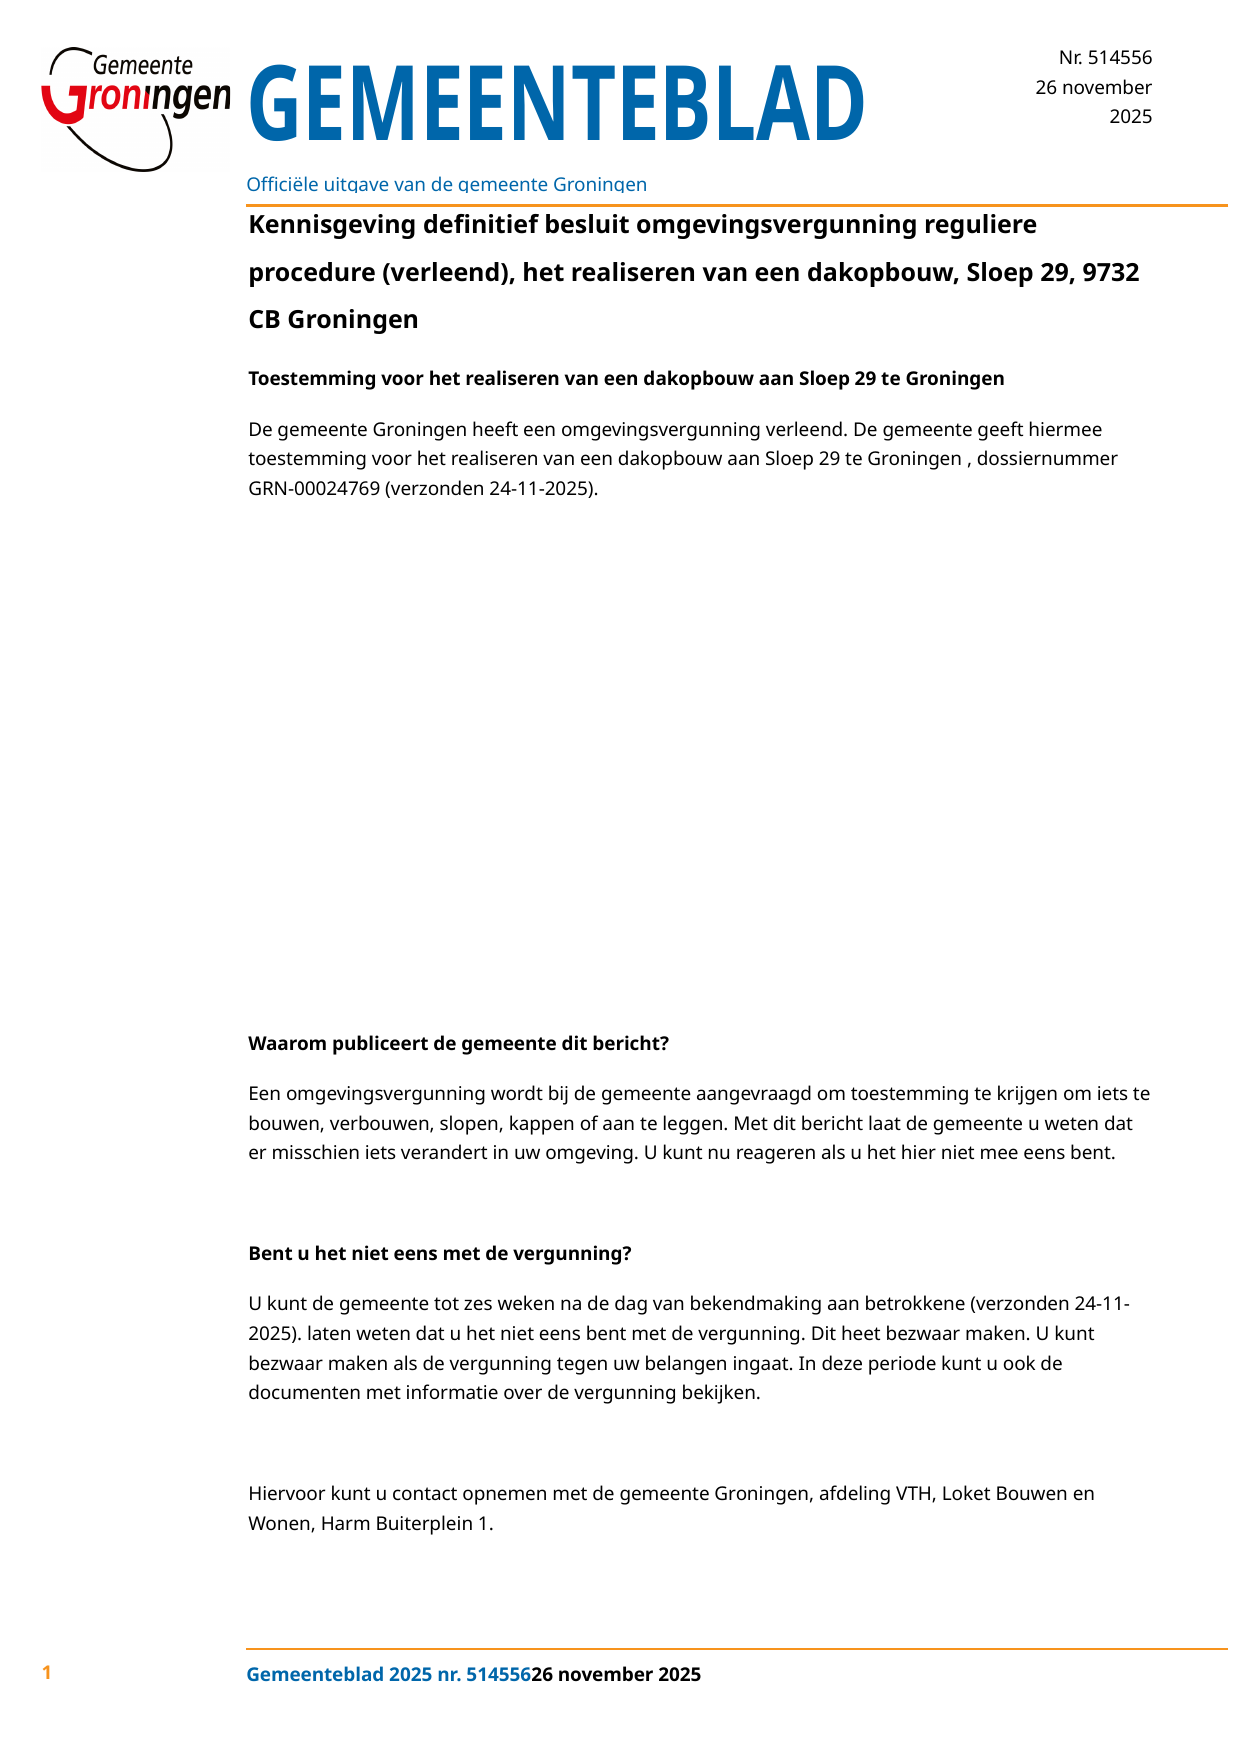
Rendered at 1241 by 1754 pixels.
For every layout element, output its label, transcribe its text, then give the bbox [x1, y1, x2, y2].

text Waarom publiceert de gemeente dit bericht? [248, 1030, 1152, 1055]
text De gemeente Groningen heeft een omgevingsvergunning verleend. De gemeente geeft hiermee toestemming voor het realiseren van een dakopbouw aan Sloep 29 te Groningen , dossiernummer GRN-00024769 (verzonden 24-11-2025). [248, 416, 1152, 501]
text Toestemming voor het realiseren van een dakopbouw aan Sloep 29 te Groningen [248, 366, 1152, 391]
text Bent u het niet eens met de vergunning? [248, 1240, 1152, 1266]
text Hiervoor kunt u contact opnemen met de gemeente Groningen, afdeling VTH, Loket Bouwen en Wonen, Harm Buiterplein 1. [248, 1480, 1152, 1535]
text Kennisgeving definitief besluit omgevingsvergunning reguliere procedure (verleend), het realiseren van een dakopbouw, Sloep 29, 9732 CB Groningen [248, 207, 1152, 336]
text Een omgevingsvergunning wordt bij de gemeente aangevraagd om toestemming te krijgen om iets te bouwen, verbouwen, slopen, kappen of aan te leggen. Met dit bericht laat de gemeente u weten dat er misschien iets verandert in uw omgeving. U kunt nu reageren als u het hier niet mee eens bent. [248, 1080, 1152, 1165]
text U kunt de gemeente tot zes weken na de dag van bekendmaking aan betrokkene (verzonden 24-11-2025). laten weten dat u het niet eens bent met de vergunning. Dit heet bezwaar maken. U kunt bezwaar maken als de vergunning tegen uw belangen ingaat. In deze periode kunt u ook de documenten met informatie over de vergunning bekijken. [248, 1291, 1152, 1405]
picture [41, 47, 231, 172]
